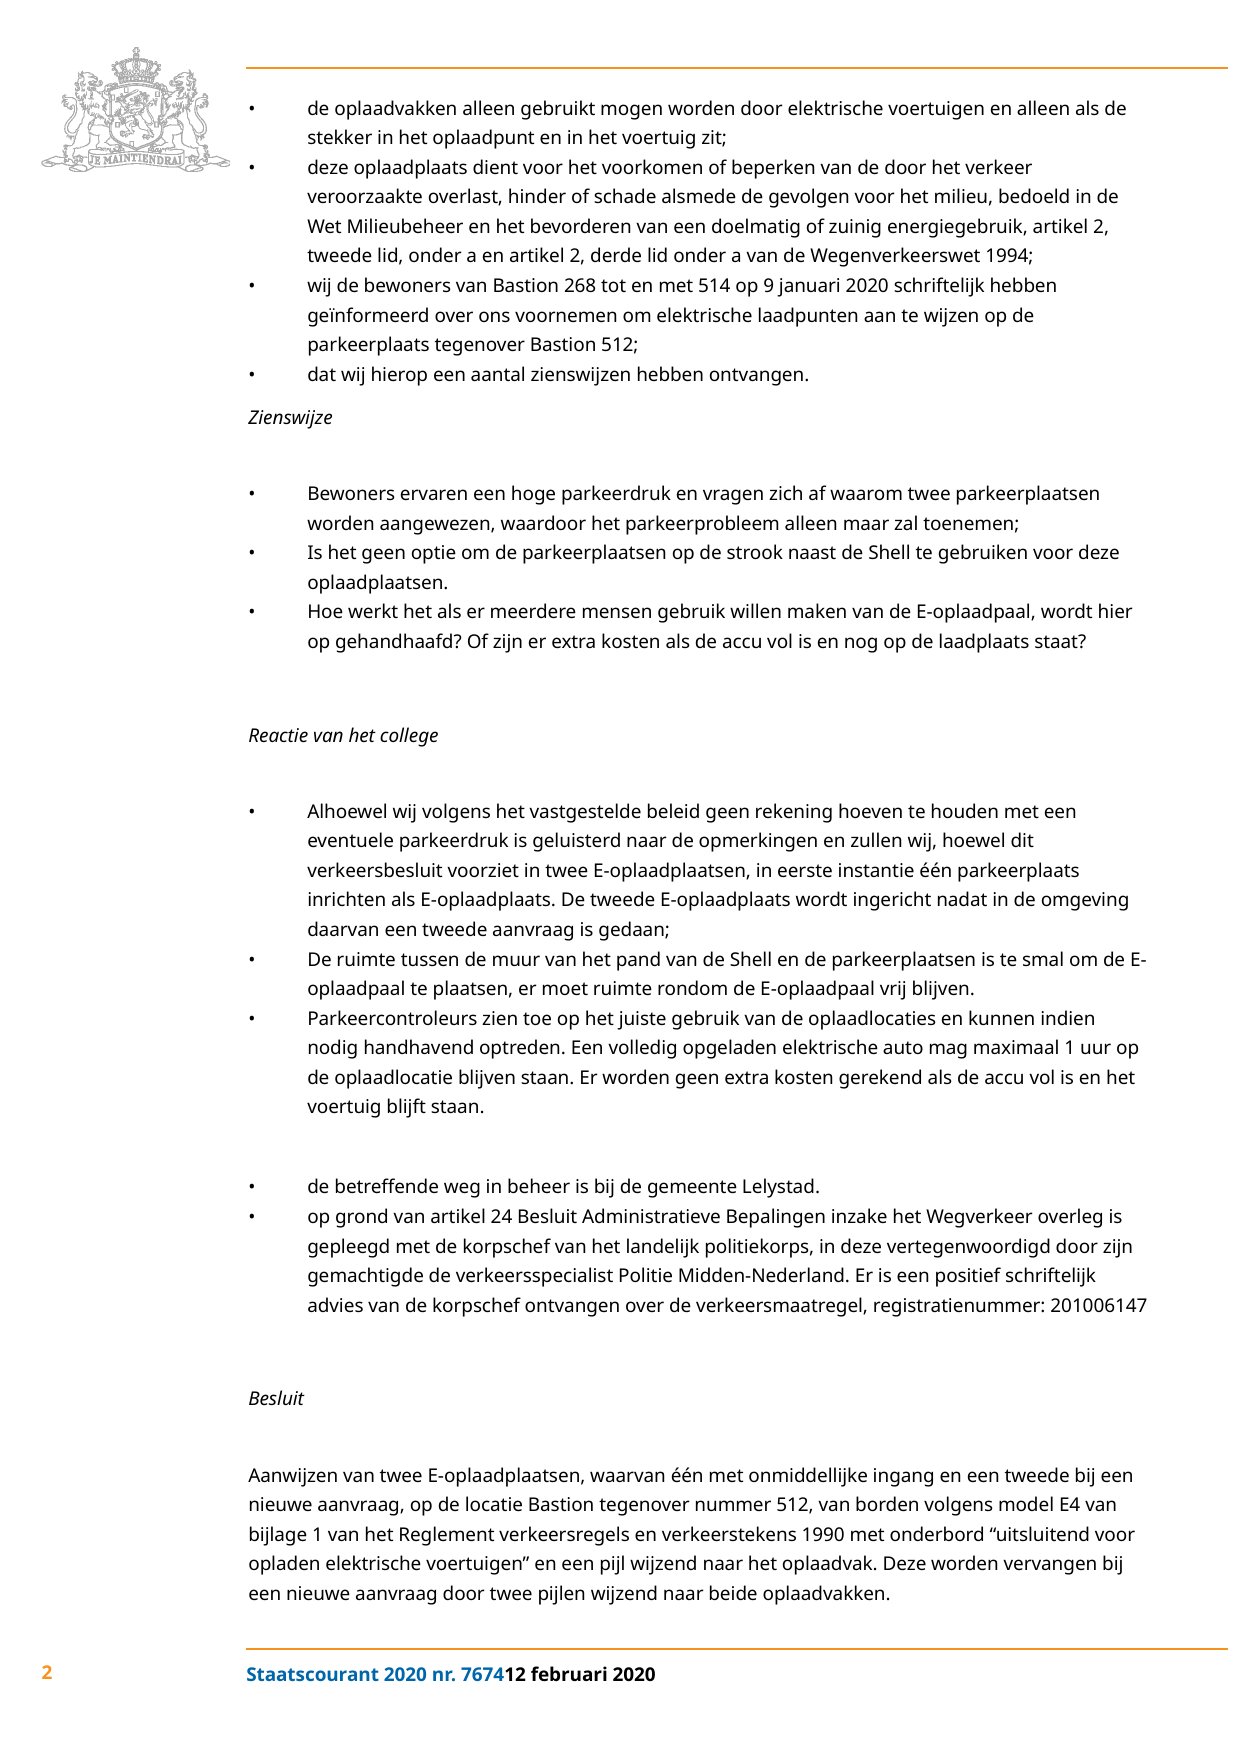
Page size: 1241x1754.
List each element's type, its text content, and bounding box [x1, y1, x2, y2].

list deze oplaadplaats dient voor het voorkomen of beperken van de door het verkeer veroorzaakte overlast, hinder of schade alsmede de gevolgen voor het milieu, bedoeld in de Wet Milieubeheer en het bevorderen van een doelmatig of zuinig energiegebruik, artikel 2, tweede lid, onder a en artikel 2, derde lid onder a van de Wegenverkeerswet 1994; [248, 154, 1152, 268]
list Is het geen optie om de parkeerplaatsen op de strook naast de Shell te gebruiken voor deze oplaadplaatsen. [248, 539, 1152, 595]
list Parkeercontroleurs zien toe op het juiste gebruik van de oplaadlocaties en kunnen indien nodig handhavend optreden. Een volledig opgeladen elektrische auto mag maximaal 1 uur op de oplaadlocatie blijven staan. Er worden geen extra kosten gerekend als de accu vol is en het voertuig blijft staan. [248, 1005, 1152, 1119]
list Hoe werkt het als er meerdere mensen gebruik willen maken van de E-oplaadpaal, wordt hier op gehandhaafd? Of zijn er extra kosten als de accu vol is en nog op de laadplaats staat? [248, 599, 1152, 654]
text Besluit [248, 1386, 1152, 1411]
list de oplaadvakken alleen gebruikt mogen worden door elektrische voertuigen en alleen als de stekker in het oplaadpunt en in het voertuig zit; [248, 95, 1152, 150]
text Zienswijze [248, 404, 1152, 430]
text Aanwijzen van twee E-oplaadplaatsen, waarvan één met onmiddellijke ingang en een tweede bij een nieuwe aanvraag, op de locatie Bastion tegenover nummer 512, van borden volgens model E4 van bijlage 1 van het Reglement verkeersregels en verkeerstekens 1990 met onderbord “uitsluitend voor opladen elektrische voertuigen” en een pijl wijzend naar het oplaadvak. Deze worden vervangen bij een nieuwe aanvraag door twee pijlen wijzend naar beide oplaadvakken. [248, 1462, 1152, 1606]
list dat wij hierop een aantal zienswijzen hebben ontvangen. [248, 361, 1152, 387]
list op grond van artikel 24 Besluit Administratieve Bepalingen inzake het Wegverkeer overleg is gepleegd met de korpschef van het landelijk politiekorps, in deze vertegenwoordigd door zijn gemachtigde de verkeersspecialist Politie Midden-Nederland. Er is een positief schriftelijk advies van de korpschef ontvangen over de verkeersmaatregel, registratienummer: 201006147 [248, 1203, 1152, 1318]
text Reactie van het college [248, 722, 1152, 747]
list wij de bewoners van Bastion 268 tot en met 514 op 9 januari 2020 schriftelijk hebben geïnformeerd over ons voornemen om elektrische laadpunten aan te wijzen op de parkeerplaats tegenover Bastion 512; [248, 272, 1152, 357]
list de betreffende weg in beheer is bij de gemeente Lelystad. [248, 1174, 1152, 1199]
list Alhoewel wij volgens het vastgestelde beleid geen rekening hoeven te houden met een eventuele parkeerdruk is geluisterd naar de opmerkingen en zullen wij, hoewel dit verkeersbesluit voorziet in twee E-oplaadplaatsen, in eerste instantie één parkeerplaats inrichten als E-oplaadplaats. De tweede E-oplaadplaats wordt ingericht nadat in de omgeving daarvan een tweede aanvraag is gedaan; [248, 798, 1152, 942]
list De ruimte tussen de muur van het pand van de Shell en de parkeerplaatsen is te smal om de E-oplaadpaal te plaatsen, er moet ruimte rondom de E-oplaadpaal vrij blijven. [248, 946, 1152, 1001]
list Bewoners ervaren een hoge parkeerdruk en vragen zich af waarom twee parkeerplaatsen worden aangewezen, waardoor het parkeerprobleem alleen maar zal toenemen; [248, 480, 1152, 536]
picture [41, 47, 231, 172]
